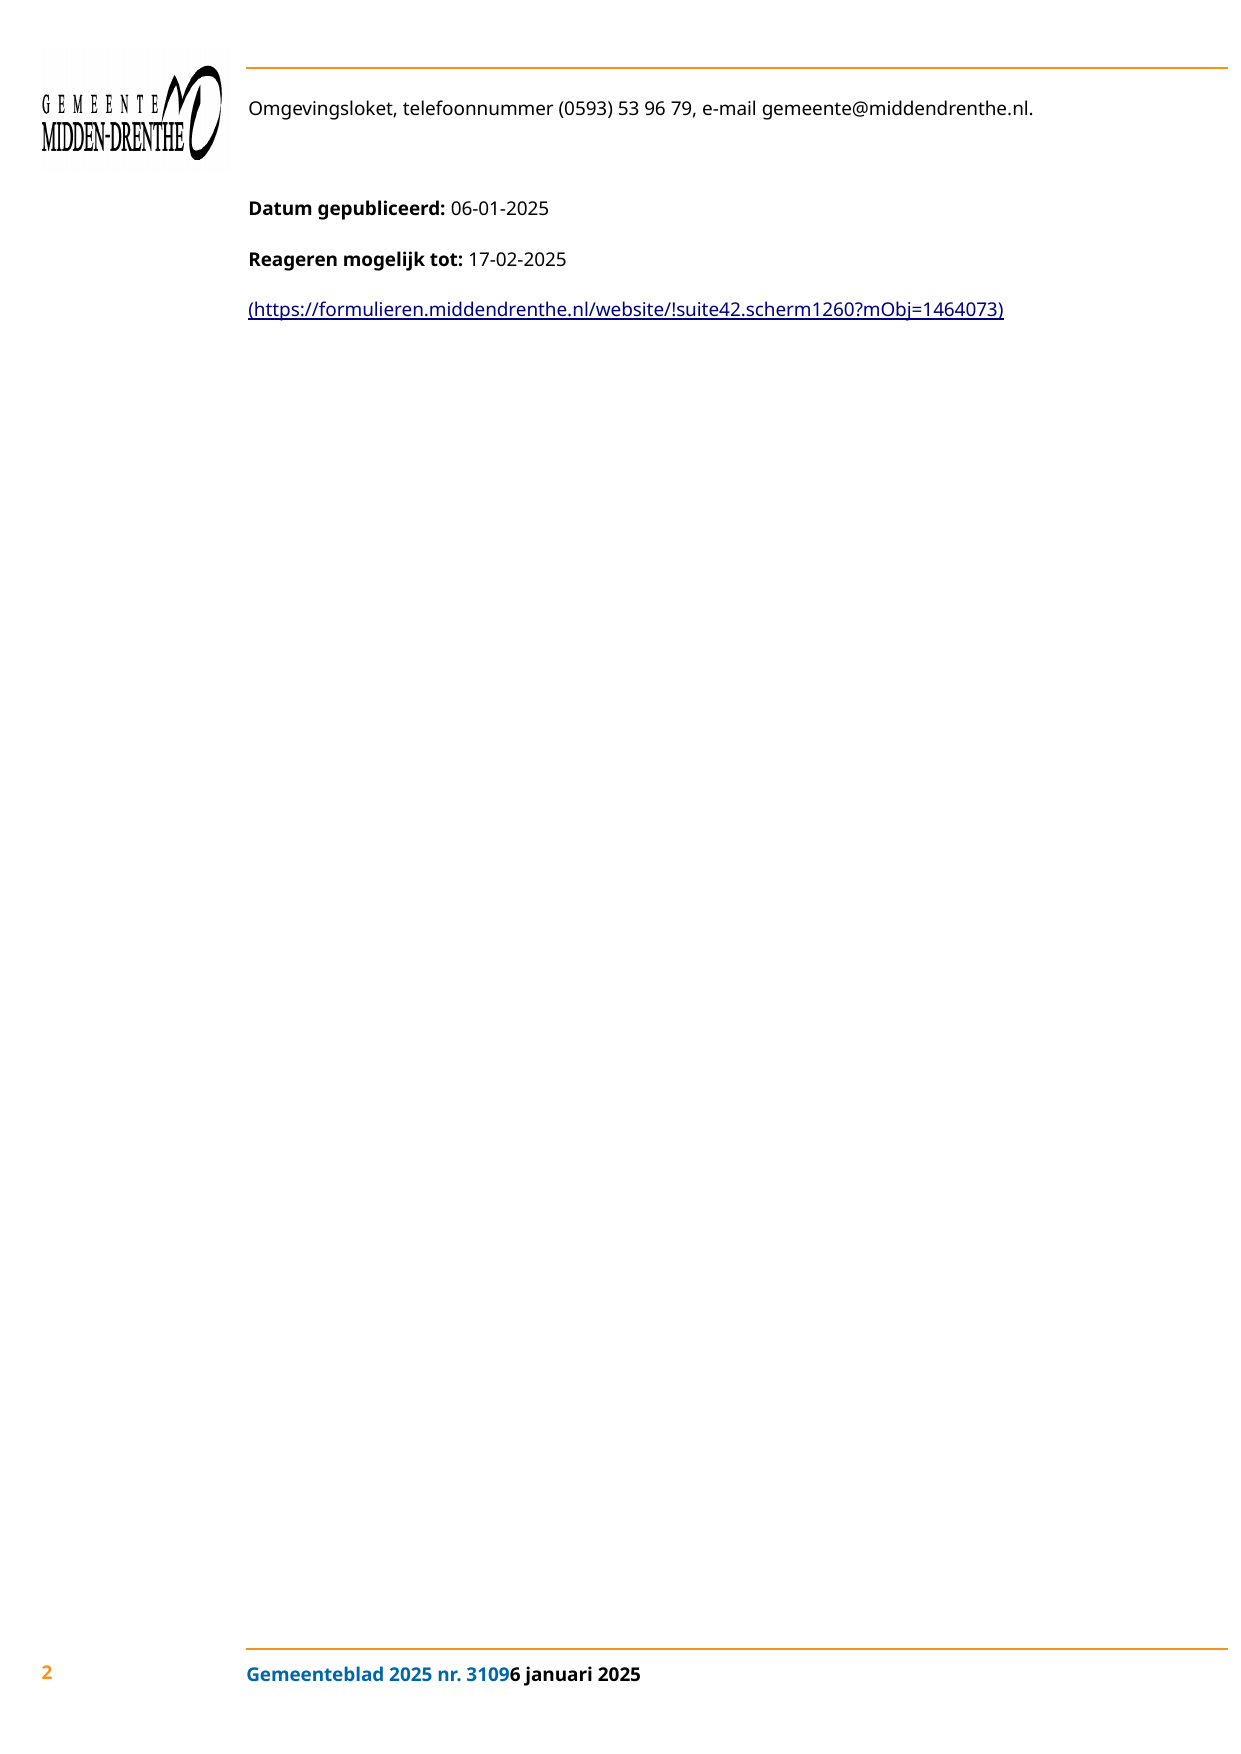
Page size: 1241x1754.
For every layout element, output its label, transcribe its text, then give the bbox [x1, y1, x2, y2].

text Omgevingsloket, telefoonnummer (0593) 53 96 79, e-mail gemeente@middendrenthe.nl. [248, 95, 1152, 121]
text (https://formulieren.middendrenthe.nl/website/!suite42.scherm1260?mObj=1464073) [248, 296, 1152, 322]
text Datum gepubliceerd: 06-01-2025 [248, 196, 1152, 221]
text Reageren mogelijk tot: 17-02-2025 [248, 246, 1152, 272]
picture [41, 47, 231, 172]
